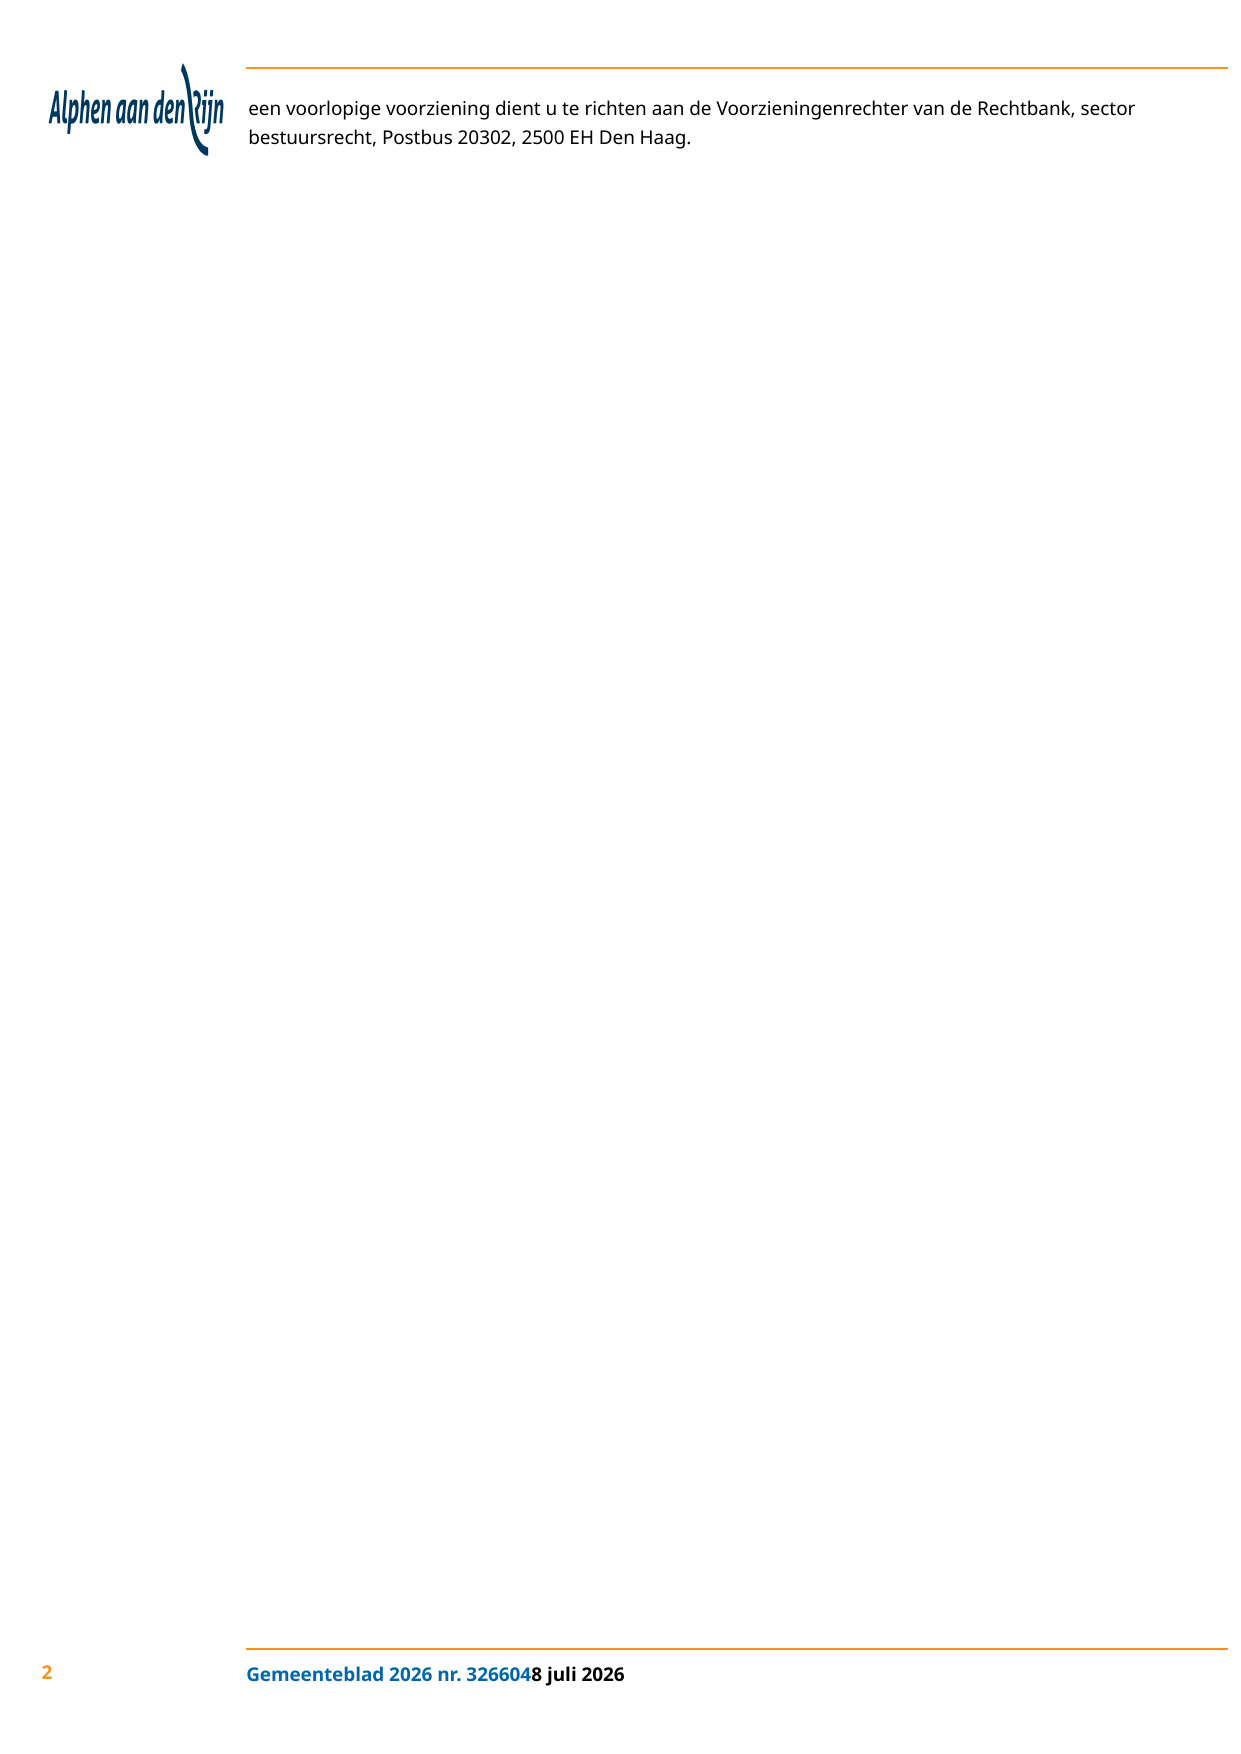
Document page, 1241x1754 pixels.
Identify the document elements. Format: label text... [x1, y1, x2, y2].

picture [41, 47, 231, 172]
text een voorlopige voorziening dient u te richten aan de Voorzieningenrechter van de Rechtbank, sector bestuursrecht, Postbus 20302, 2500 EH Den Haag. [248, 95, 1152, 150]
